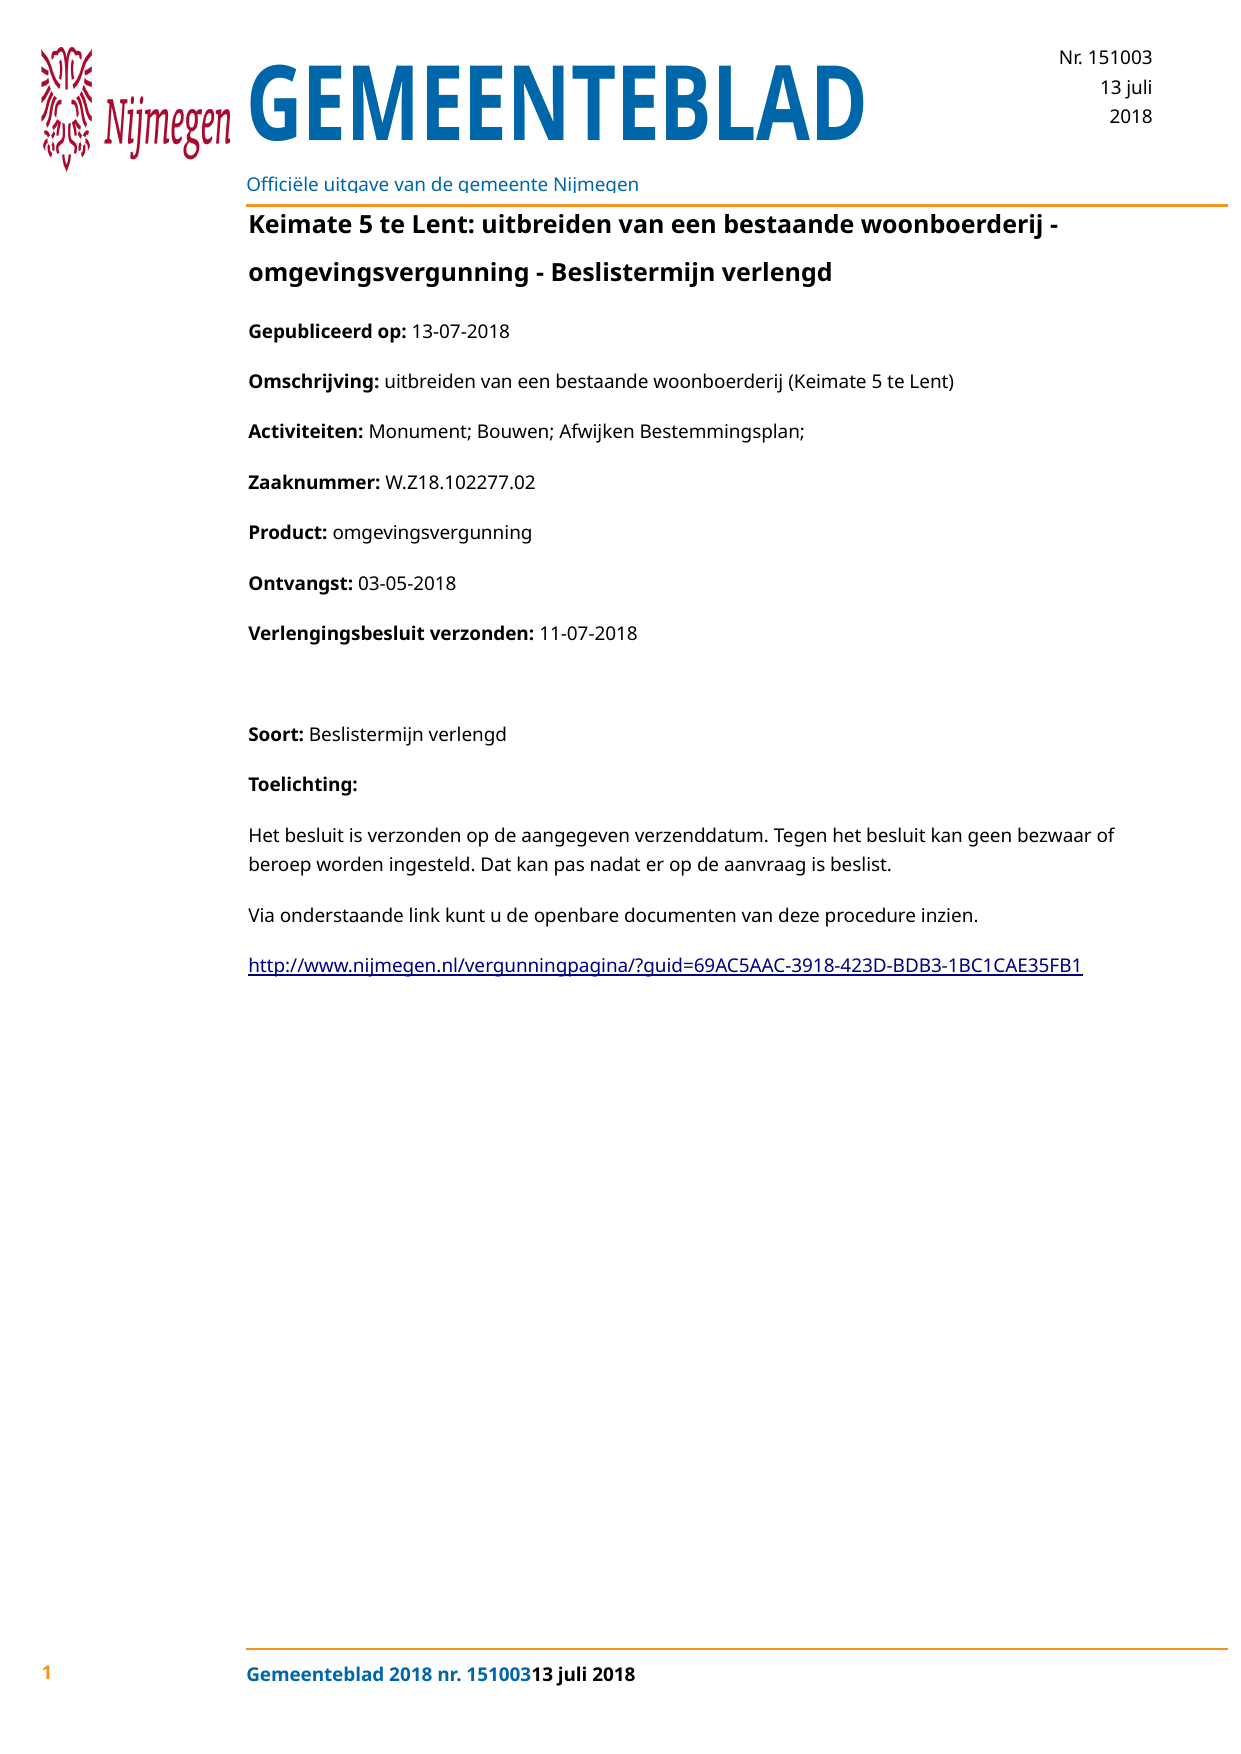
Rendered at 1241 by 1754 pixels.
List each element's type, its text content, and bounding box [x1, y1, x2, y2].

text Het besluit is verzonden op de aangegeven verzenddatum. Tegen het besluit kan geen bezwaar of beroep worden ingesteld. Dat kan pas nadat er op de aanvraag is beslist. [248, 822, 1152, 877]
text Omschrijving: uitbreiden van een bestaande woonboerderij (Keimate 5 te Lent) [248, 368, 1152, 394]
text Soort: Beslistermijn verlengd [248, 721, 1152, 747]
text Verlengingsbesluit verzonden: 11-07-2018 [248, 620, 1152, 646]
text Keimate 5 te Lent: uitbreiden van een bestaande woonboerderij - omgevingsvergunning - Beslistermijn verlengd [248, 207, 1152, 288]
picture [41, 47, 231, 172]
text Ontvangst: 03-05-2018 [248, 570, 1152, 596]
text Toelichting: [248, 772, 1152, 797]
text Via onderstaande link kunt u de openbare documenten van deze procedure inzien. [248, 902, 1152, 928]
text Gepubliceerd op: 13-07-2018 [248, 318, 1152, 344]
text Product: omgevingsvergunning [248, 519, 1152, 545]
text http://www.nijmegen.nl/vergunningpagina/?guid=69AC5AAC-3918-423D-BDB3-1BC1CAE35FB1 [248, 952, 1152, 978]
text Zaaknummer: W.Z18.102277.02 [248, 469, 1152, 495]
text Activiteiten: Monument; Bouwen; Afwijken Bestemmingsplan; [248, 419, 1152, 444]
